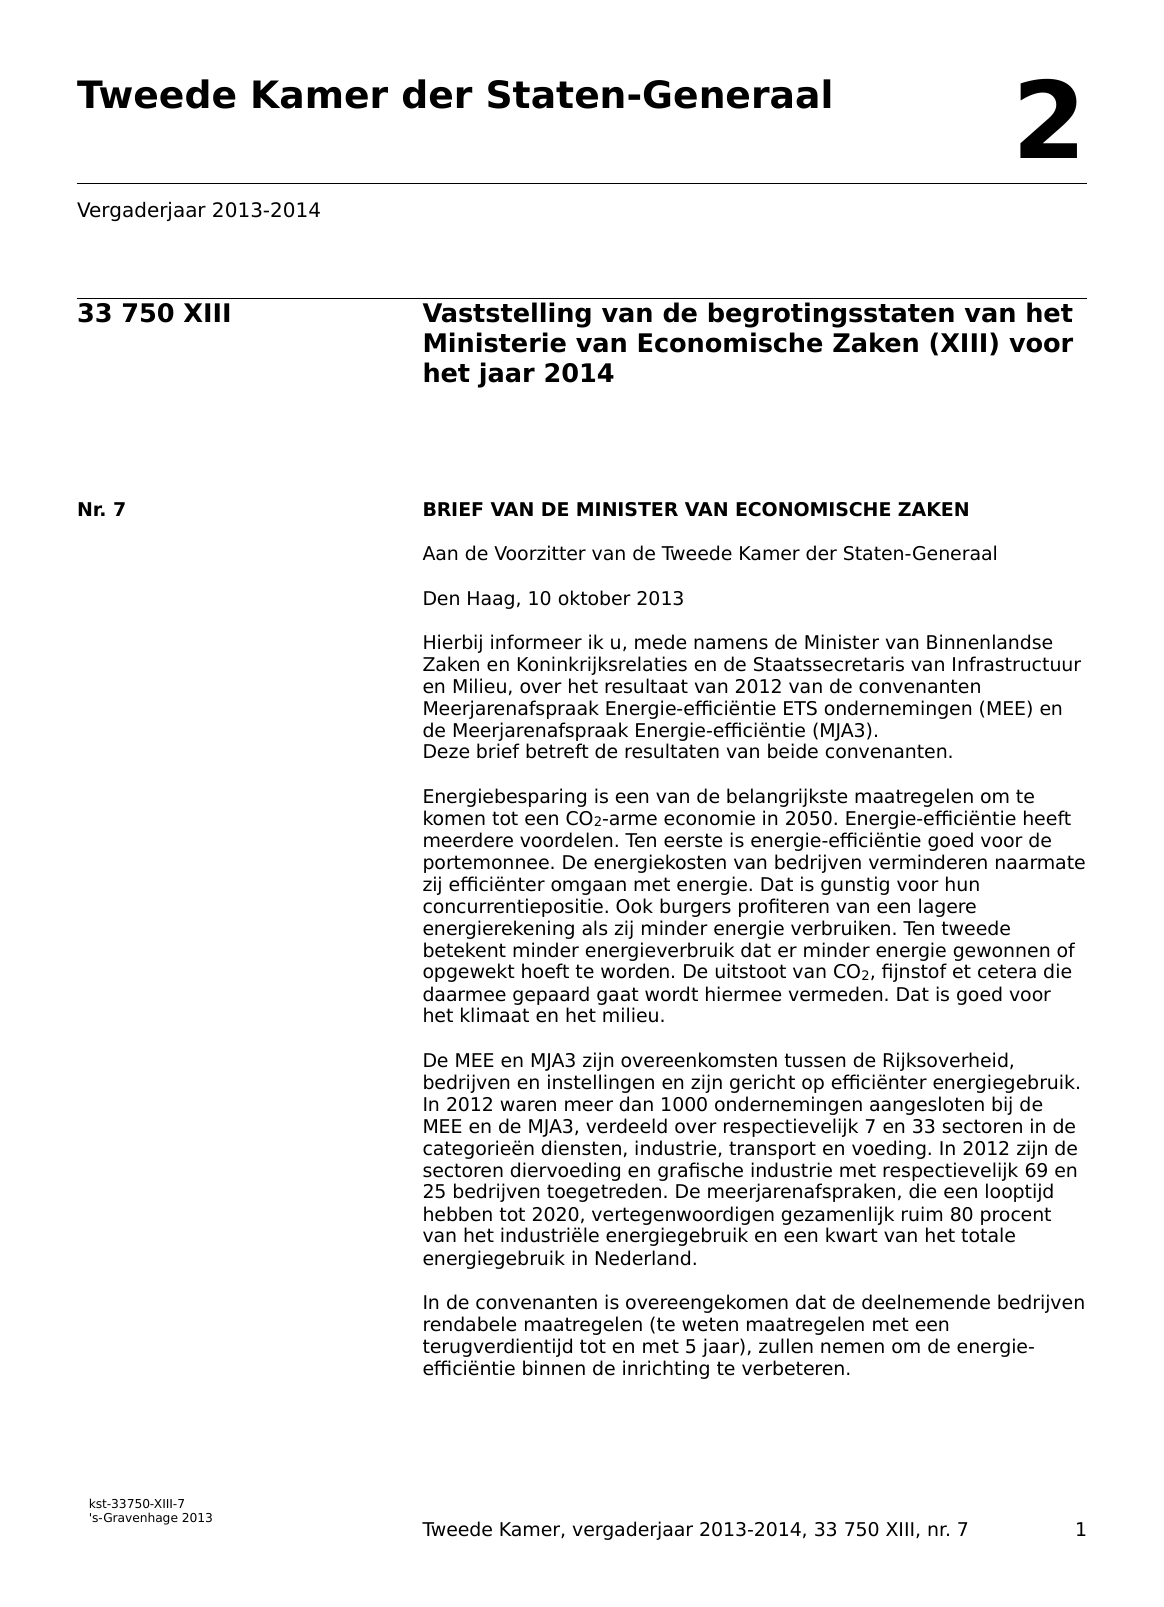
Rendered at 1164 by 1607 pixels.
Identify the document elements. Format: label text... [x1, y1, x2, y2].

text Aan de Voorzitter van de Tweede Kamer der Staten-Generaal [422, 543, 1087, 565]
table_header 2 [886, 59, 1087, 183]
subtitle Nr. 7 BRIEF VAN DE MINISTER VAN ECONOMISCHE ZAKEN [77, 499, 1087, 521]
text 's-Gravenhage 2013 [88, 1511, 323, 1525]
text Energiebesparing is een van de belangrijkste maatregelen om te komen tot een CO2-arme economie in 2050. Energie-efficiëntie heeft meerdere voordelen. Ten eerste is energie-efficiëntie goed voor de portemonnee. De energiekosten van bedrijven verminderen naarmate zij efficiënter omgaan met energie. Dat is gunstig voor hun concurrentiepositie. Ook burgers profiteren van een lagere energierekening als zij minder energie verbruiken. Ten tweede betekent minder energieverbruik dat er minder energie gewonnen of opgewekt hoeft te worden. De uitstoot van CO2, fijnstof et cetera die daarmee gepaard gaat wordt hiermee vermeden. Dat is goed voor het klimaat en het milieu. [422, 786, 1087, 1027]
table_cell Vergaderjaar 2013-2014 [77, 184, 1087, 298]
text Deze brief betreft de resultaten van beide convenanten. [422, 741, 1087, 763]
subtitle 33 750 XIII Vaststelling van de begrotingsstaten van het Ministerie van Economische Zaken (XIII) voor het jaar 2014 [77, 299, 1087, 388]
text De MEE en MJA3 zijn overeenkomsten tussen de Rijksoverheid, bedrijven en instellingen en zijn gericht op efficiënter energiegebruik. In 2012 waren meer dan 1000 ondernemingen aangesloten bij de MEE en de MJA3, verdeeld over respectievelijk 7 en 33 sectoren in de categorieën diensten, industrie, transport en voeding. In 2012 zijn de sectoren diervoeding en grafische industrie met respectievelijk 69 en 25 bedrijven toegetreden. De meerjarenafspraken, die een looptijd hebben tot 2020, vertegenwoordigen gezamenlijk ruim 80 procent van het industriële energiegebruik en een kwart van het totale energiegebruik in Nederland. [422, 1049, 1087, 1269]
text Den Haag, 10 oktober 2013 [422, 587, 1087, 609]
text Hierbij informeer ik u, mede namens de Minister van Binnenlandse Zaken en Koninkrijksrelaties en de Staatssecretaris van Infrastructuur en Milieu, over het resultaat van 2012 van de convenanten Meerjarenafspraak Energie-efficiëntie ETS ondernemingen (MEE) en de Meerjarenafspraak Energie-efficiëntie (MJA3). [422, 632, 1087, 741]
text In de convenanten is overeengekomen dat de deelnemende bedrijven rendabele maatregelen (te weten maatregelen met een terugverdientijd tot en met 5 jaar), zullen nemen om de energie-efficiëntie binnen de inrichting te verbeteren. [422, 1292, 1087, 1379]
text kst-33750-XIII-7 [88, 1497, 323, 1511]
table_header Tweede Kamer der Staten-Generaal [77, 59, 886, 183]
